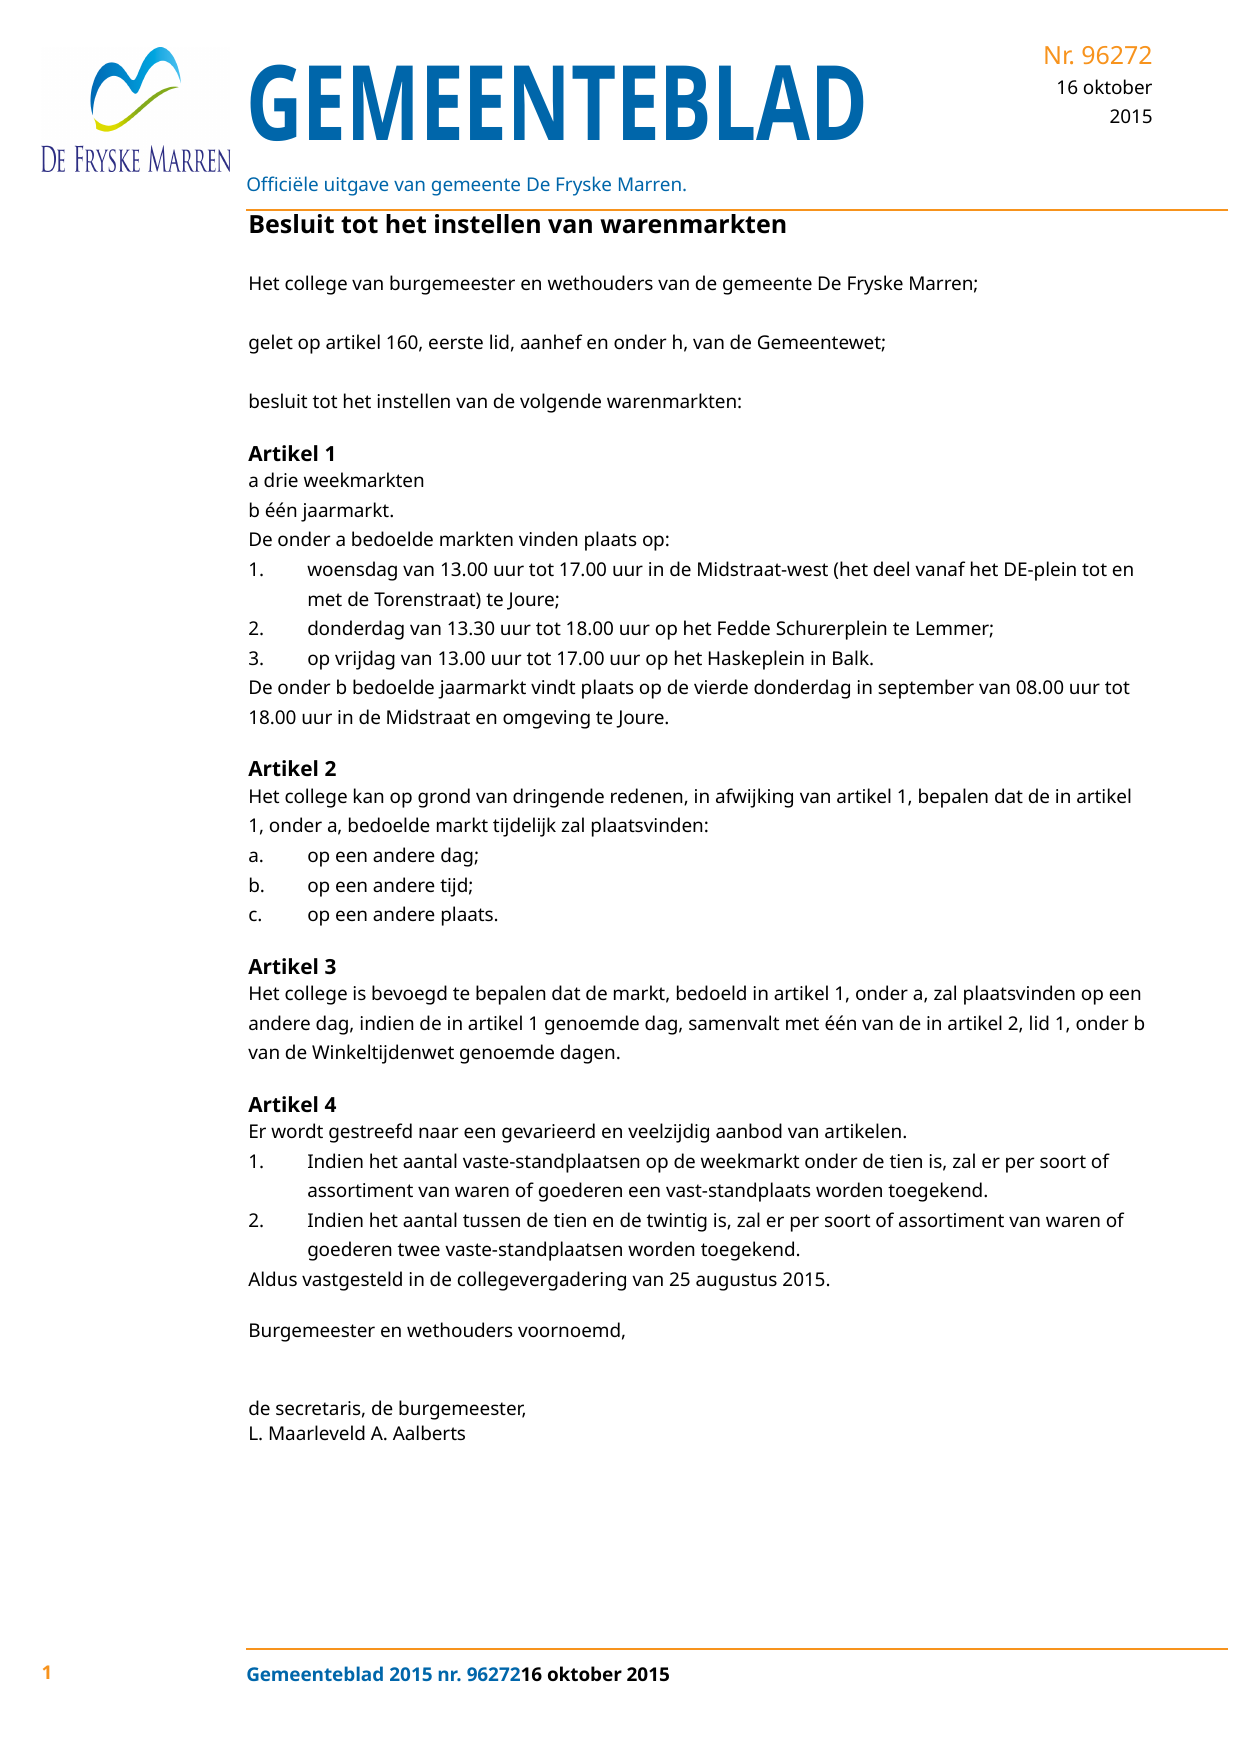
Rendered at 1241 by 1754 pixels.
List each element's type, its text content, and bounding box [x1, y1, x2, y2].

text besluit tot het instellen van de volgende warenmarkten: [248, 389, 1152, 414]
text De onder b bedoelde jaarmarkt vindt plaats op de vierde donderdag in september van 08.00 uur tot [248, 674, 1152, 700]
list op een andere dag; [248, 842, 1152, 868]
text Het college van burgemeester en wethouders van de gemeente De Fryske Marren; [248, 270, 1152, 296]
text a drie weekmarkten [248, 467, 1152, 493]
text Aldus vastgesteld in de collegevergadering van 25 augustus 2015. [248, 1266, 1152, 1292]
list op een andere tijd; [248, 872, 1152, 897]
text b één jaarmarkt. [248, 497, 1152, 523]
picture [41, 47, 231, 172]
list Indien het aantal vaste-standplaatsen op de weekmarkt onder de tien is, zal er per soort of assortiment van waren of goederen een vast-standplaats worden toegekend. [248, 1148, 1152, 1203]
text de secretaris, de burgemeester, [248, 1395, 1152, 1421]
text Het college is bevoegd te bepalen dat de markt, bedoeld in artikel 1, onder a, zal plaatsvinden op een andere dag, indien de in artikel 1 genoemde dag, samenvalt met één van de in artikel 2, lid 1, onder b van de Winkeltijdenwet genoemde dagen. [248, 980, 1152, 1065]
text L. Maarleveld A. Aalberts [248, 1421, 1152, 1446]
text Burgemeester en wethouders voornoemd, [248, 1318, 1152, 1343]
text Het college kan op grond van dringende redenen, in afwijking van artikel 1, bepalen dat de in artikel 1, onder a, bedoelde markt tijdelijk zal plaatsvinden: [248, 783, 1152, 838]
list op een andere plaats. [248, 901, 1152, 927]
text Artikel 4 [248, 1090, 1152, 1118]
text gelet op artikel 160, eerste lid, aanhef en onder h, van de Gemeentewet; [248, 329, 1152, 355]
list op vrijdag van 13.00 uur tot 17.00 uur op het Haskeplein in Balk. [248, 645, 1152, 671]
text Artikel 3 [248, 952, 1152, 980]
list Indien het aantal tussen de tien en de twintig is, zal er per soort of assortiment van waren of goederen twee vaste-standplaatsen worden toegekend. [248, 1207, 1152, 1262]
list woensdag van 13.00 uur tot 17.00 uur in de Midstraat-west (het deel vanaf het DE-plein tot en met de Torenstraat) te Joure; [248, 556, 1152, 612]
text Besluit tot het instellen van warenmarkten [248, 211, 1152, 241]
text De onder a bedoelde markten vinden plaats op: [248, 527, 1152, 552]
text Artikel 1 [248, 439, 1152, 467]
text Artikel 2 [248, 754, 1152, 783]
text 18.00 uur in de Midstraat en omgeving te Joure. [248, 704, 1152, 730]
list donderdag van 13.30 uur tot 18.00 uur op het Fedde Schurerplein te Lemmer; [248, 615, 1152, 641]
text Er wordt gestreefd naar een gevarieerd en veelzijdig aanbod van artikelen. [248, 1118, 1152, 1144]
